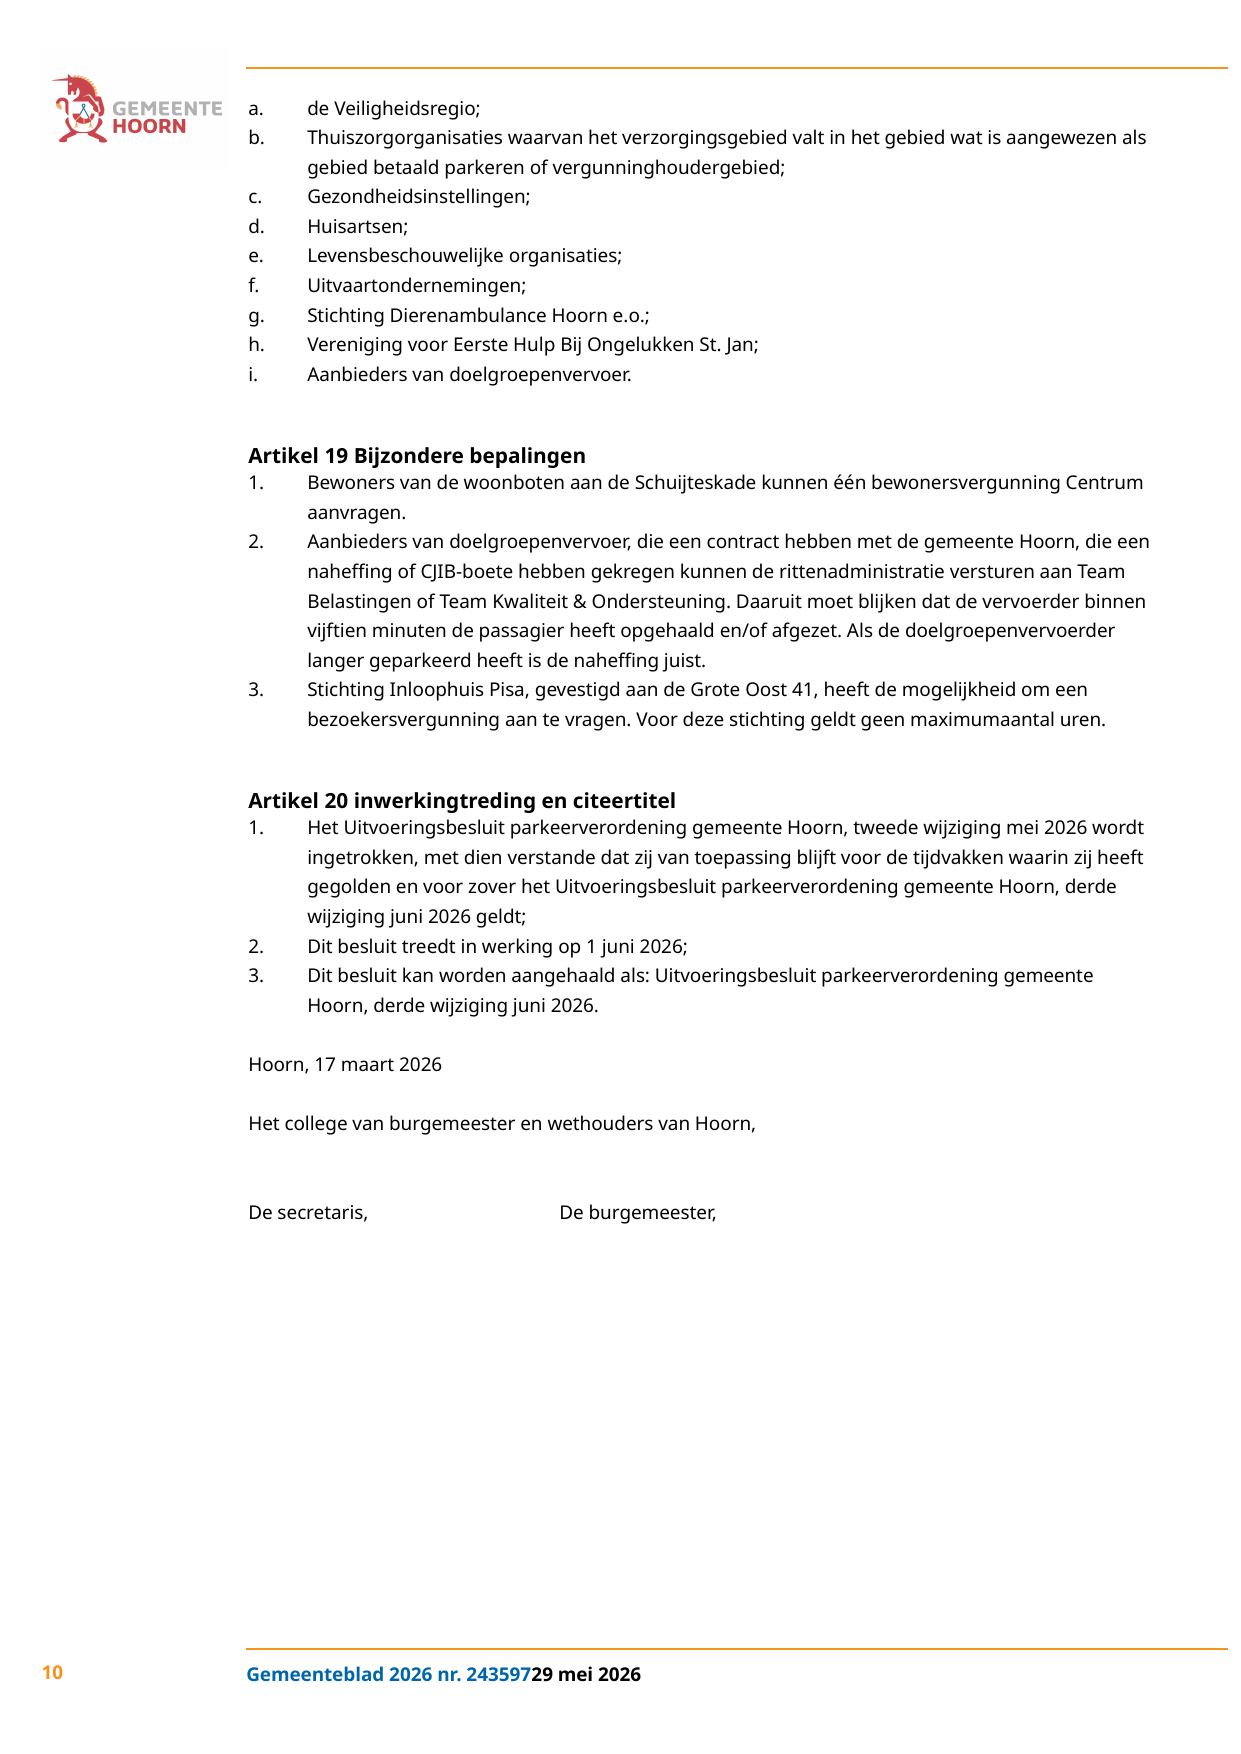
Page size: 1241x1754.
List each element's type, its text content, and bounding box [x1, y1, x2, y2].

list Bewoners van de woonboten aan de Schuijteskade kunnen één bewonersvergunning Centrum aanvragen. [248, 469, 1152, 525]
list Thuiszorgorganisaties waarvan het verzorgingsgebied valt in het gebied wat is aangewezen als gebied betaald parkeren of vergunninghoudergebied; [248, 124, 1152, 180]
text Het college van burgemeester en wethouders van Hoorn, [248, 1110, 1152, 1136]
text Artikel 19 Bijzondere bepalingen [248, 441, 1152, 469]
list Het Uitvoeringsbesluit parkeerverordening gemeente Hoorn, tweede wijziging mei 2026 wordt ingetrokken, met dien verstande dat zij van toepassing blijft voor de tijdvakken waarin zij heeft gegolden en voor zover het Uitvoeringsbesluit parkeerverordening gemeente Hoorn, derde wijziging juni 2026 geldt; [248, 814, 1152, 929]
picture [41, 47, 231, 172]
list Aanbieders van doelgroepenvervoer, die een contract hebben met de gemeente Hoorn, die een naheffing of CJIB-boete hebben gekregen kunnen de rittenadministratie versturen aan Team Belastingen of Team Kwaliteit & Ondersteuning. Daaruit moet blijken dat de vervoerder binnen vijftien minuten de passagier heeft opgehaald en/of afgezet. Als de doelgroepenvervoerder langer geparkeerd heeft is de naheffing juist. [248, 529, 1152, 673]
list Huisartsen; [248, 213, 1152, 239]
list Dit besluit kan worden aangehaald als: Uitvoeringsbesluit parkeerverordening gemeente Hoorn, derde wijziging juni 2026. [248, 962, 1152, 1018]
list Gezondheidsinstellingen; [248, 183, 1152, 209]
text Hoorn, 17 maart 2026 [248, 1051, 1152, 1077]
list Vereniging voor Eerste Hulp Bij Ongelukken St. Jan; [248, 331, 1152, 357]
list Dit besluit treedt in werking op 1 juni 2026; [248, 933, 1152, 959]
list Levensbeschouwelijke organisaties; [248, 243, 1152, 268]
text Artikel 20 inwerkingtreding en citeertitel [248, 786, 1152, 814]
list Stichting Dierenambulance Hoorn e.o.; [248, 302, 1152, 328]
list Aanbieders van doelgroepenvervoer. [248, 361, 1152, 387]
list Stichting Inloophuis Pisa, gevestigd aan de Grote Oost 41, heeft de mogelijkheid om een bezoekersvergunning aan te vragen. Voor deze stichting geldt geen maximumaantal uren. [248, 677, 1152, 732]
list Uitvaartondernemingen; [248, 272, 1152, 298]
list de Veiligheidsregio; [248, 95, 1152, 121]
text De secretaris, De burgemeester, [248, 1199, 1152, 1225]
